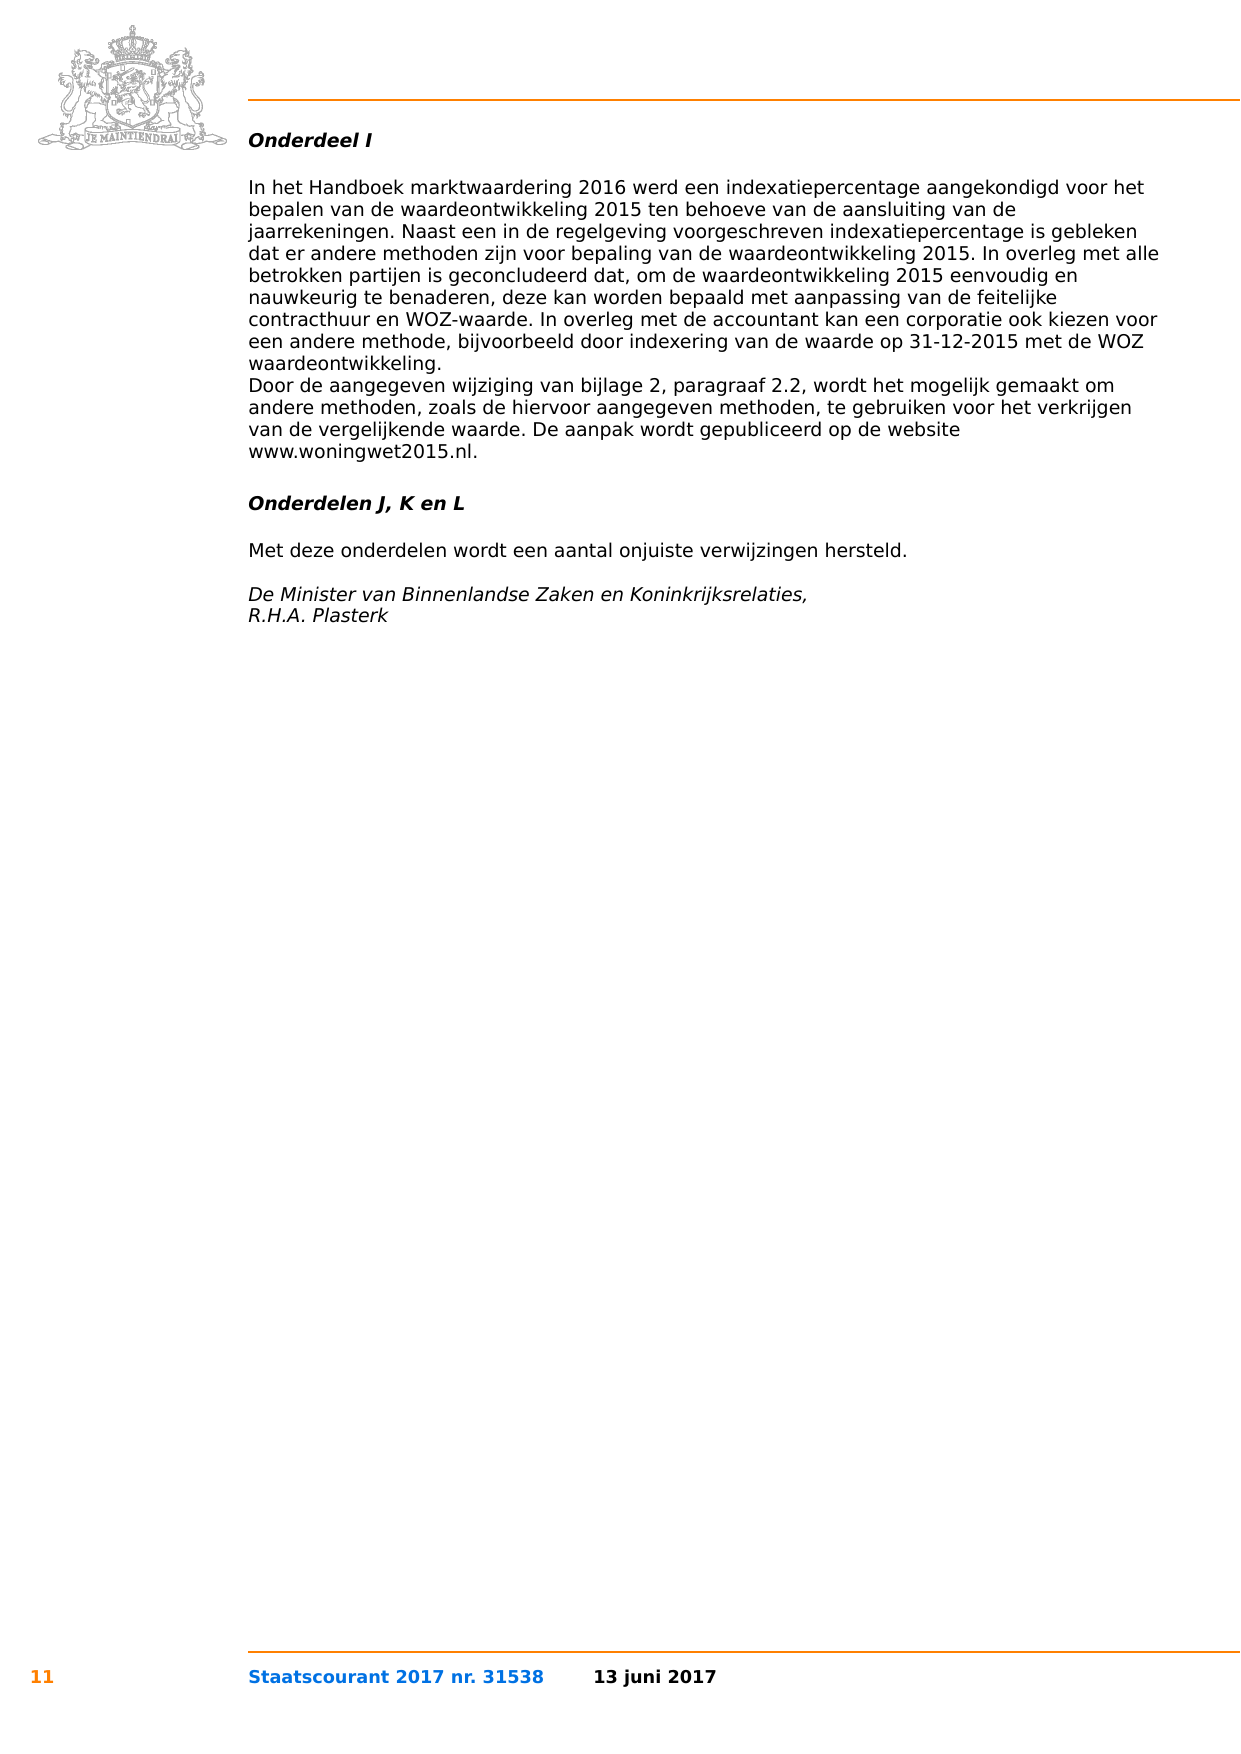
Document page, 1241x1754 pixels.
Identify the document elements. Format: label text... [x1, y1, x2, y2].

text In het Handboek marktwaardering 2016 werd een indexatiepercentage aangekondigd voor het bepalen van de waardeontwikkeling 2015 ten behoeve van de aansluiting van de jaarrekeningen. Naast een in de regelgeving voorgeschreven indexatiepercentage is gebleken dat er andere methoden zijn voor bepaling van de waardeontwikkeling 2015. In overleg met alle betrokken partijen is geconcludeerd dat, om de waardeontwikkeling 2015 eenvoudig en nauwkeurig te benaderen, deze kan worden bepaald met aanpassing van de feitelijke contracthuur en WOZ-waarde. In overleg met de accountant kan een corporatie ook kiezen voor een andere methode, bijvoorbeeld door indexering van de waarde op 31-12-2015 met de WOZ waardeontwikkeling. [248, 177, 1163, 375]
text Door de aangegeven wijziging van bijlage 2, paragraaf 2.2, wordt het mogelijk gemaakt om andere methoden, zoals de hiervoor aangegeven methoden, te gebruiken voor het verkrijgen van de vergelijkende waarde. De aanpak wordt gepubliceerd op de website www.woningwet2015.nl. [248, 375, 1163, 463]
text Met deze onderdelen wordt een aantal onjuiste verwijzingen hersteld. [248, 539, 1163, 562]
subtitle Onderdelen J, K en L [248, 493, 1163, 514]
subtitle Onderdeel I [248, 130, 1163, 152]
picture [38, 25, 227, 150]
text De Minister van Binnenlandse Zaken en Koninkrijksrelaties, R.H.A. Plasterk [248, 583, 1163, 627]
